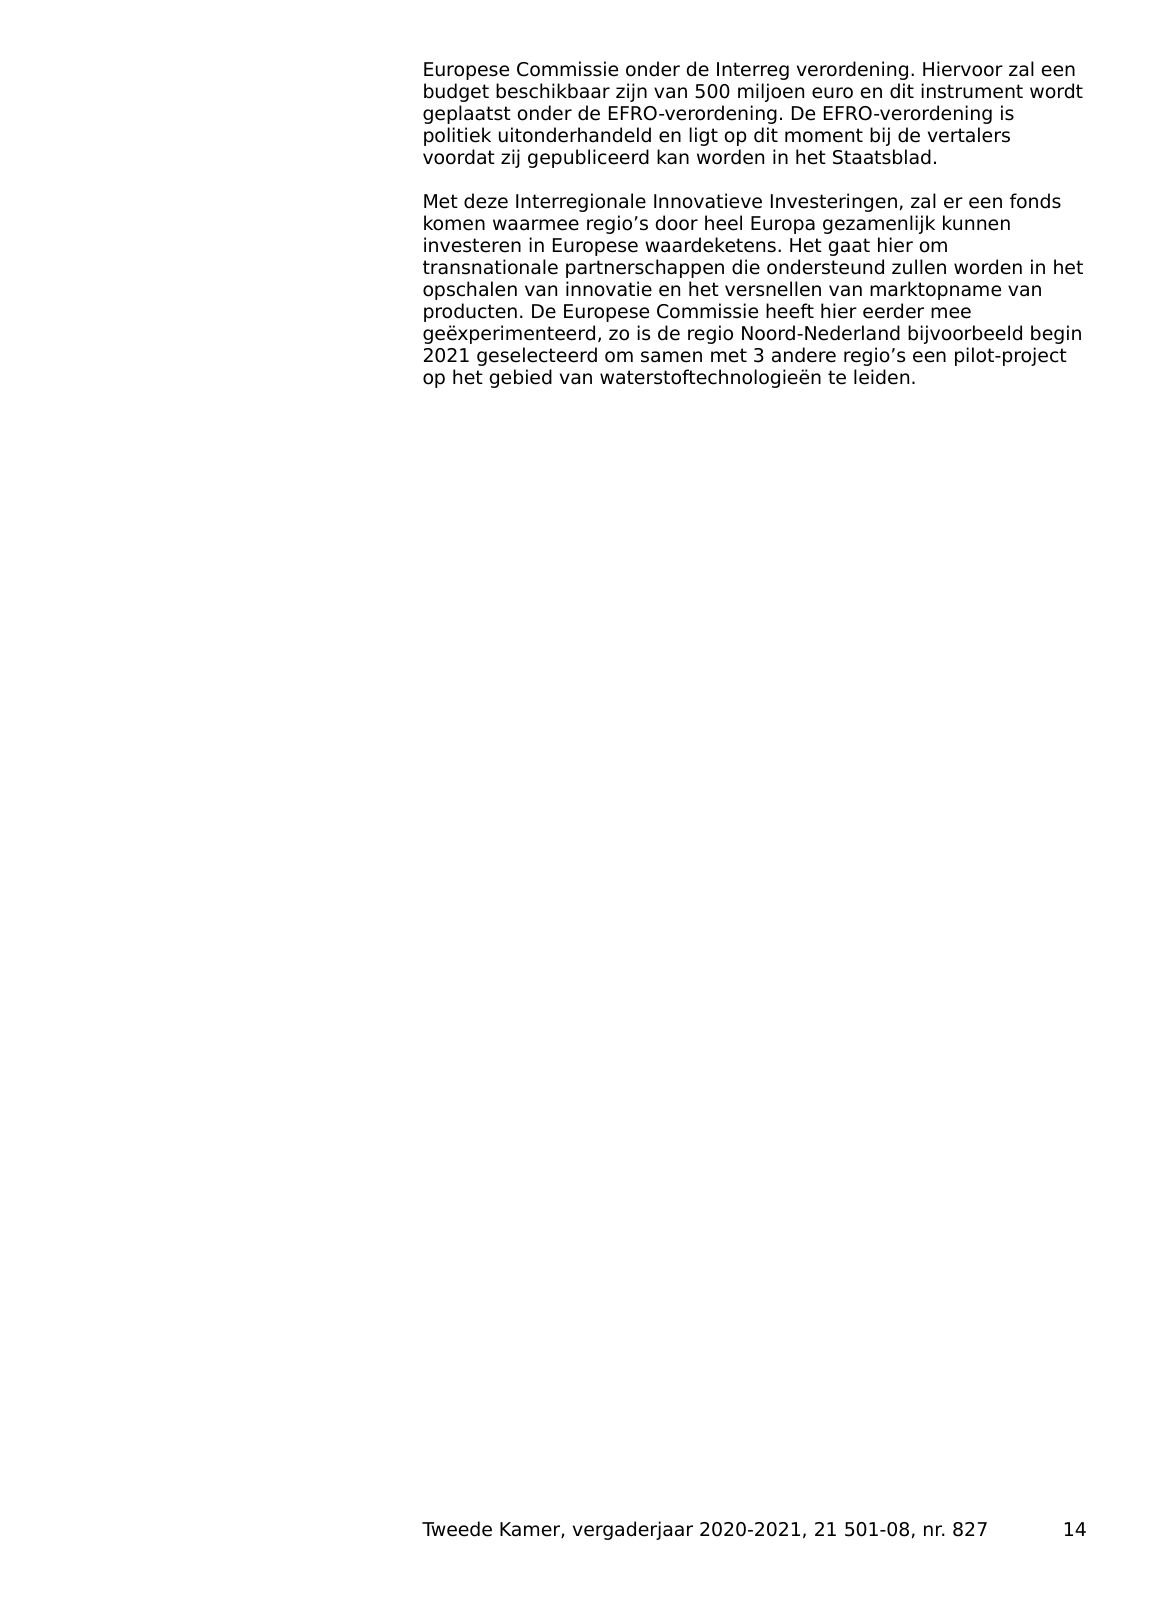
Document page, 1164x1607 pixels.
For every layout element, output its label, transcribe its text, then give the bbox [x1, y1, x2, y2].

text Europese Commissie onder de Interreg verordening. Hiervoor zal een budget beschikbaar zijn van 500 miljoen euro en dit instrument wordt geplaatst onder de EFRO-verordening. De EFRO-verordening is politiek uitonderhandeld en ligt op dit moment bij de vertalers voordat zij gepubliceerd kan worden in het Staatsblad. [422, 59, 1087, 169]
text Met deze Interregionale Innovatieve Investeringen, zal er een fonds komen waarmee regio’s door heel Europa gezamenlijk kunnen investeren in Europese waardeketens. Het gaat hier om transnationale partnerschappen die ondersteund zullen worden in het opschalen van innovatie en het versnellen van marktopname van producten. De Europese Commissie heeft hier eerder mee geëxperimenteerd, zo is de regio Noord-Nederland bijvoorbeeld begin 2021 geselecteerd om samen met 3 andere regio’s een pilot-project op het gebied van waterstoftechnologieën te leiden. [422, 191, 1087, 389]
